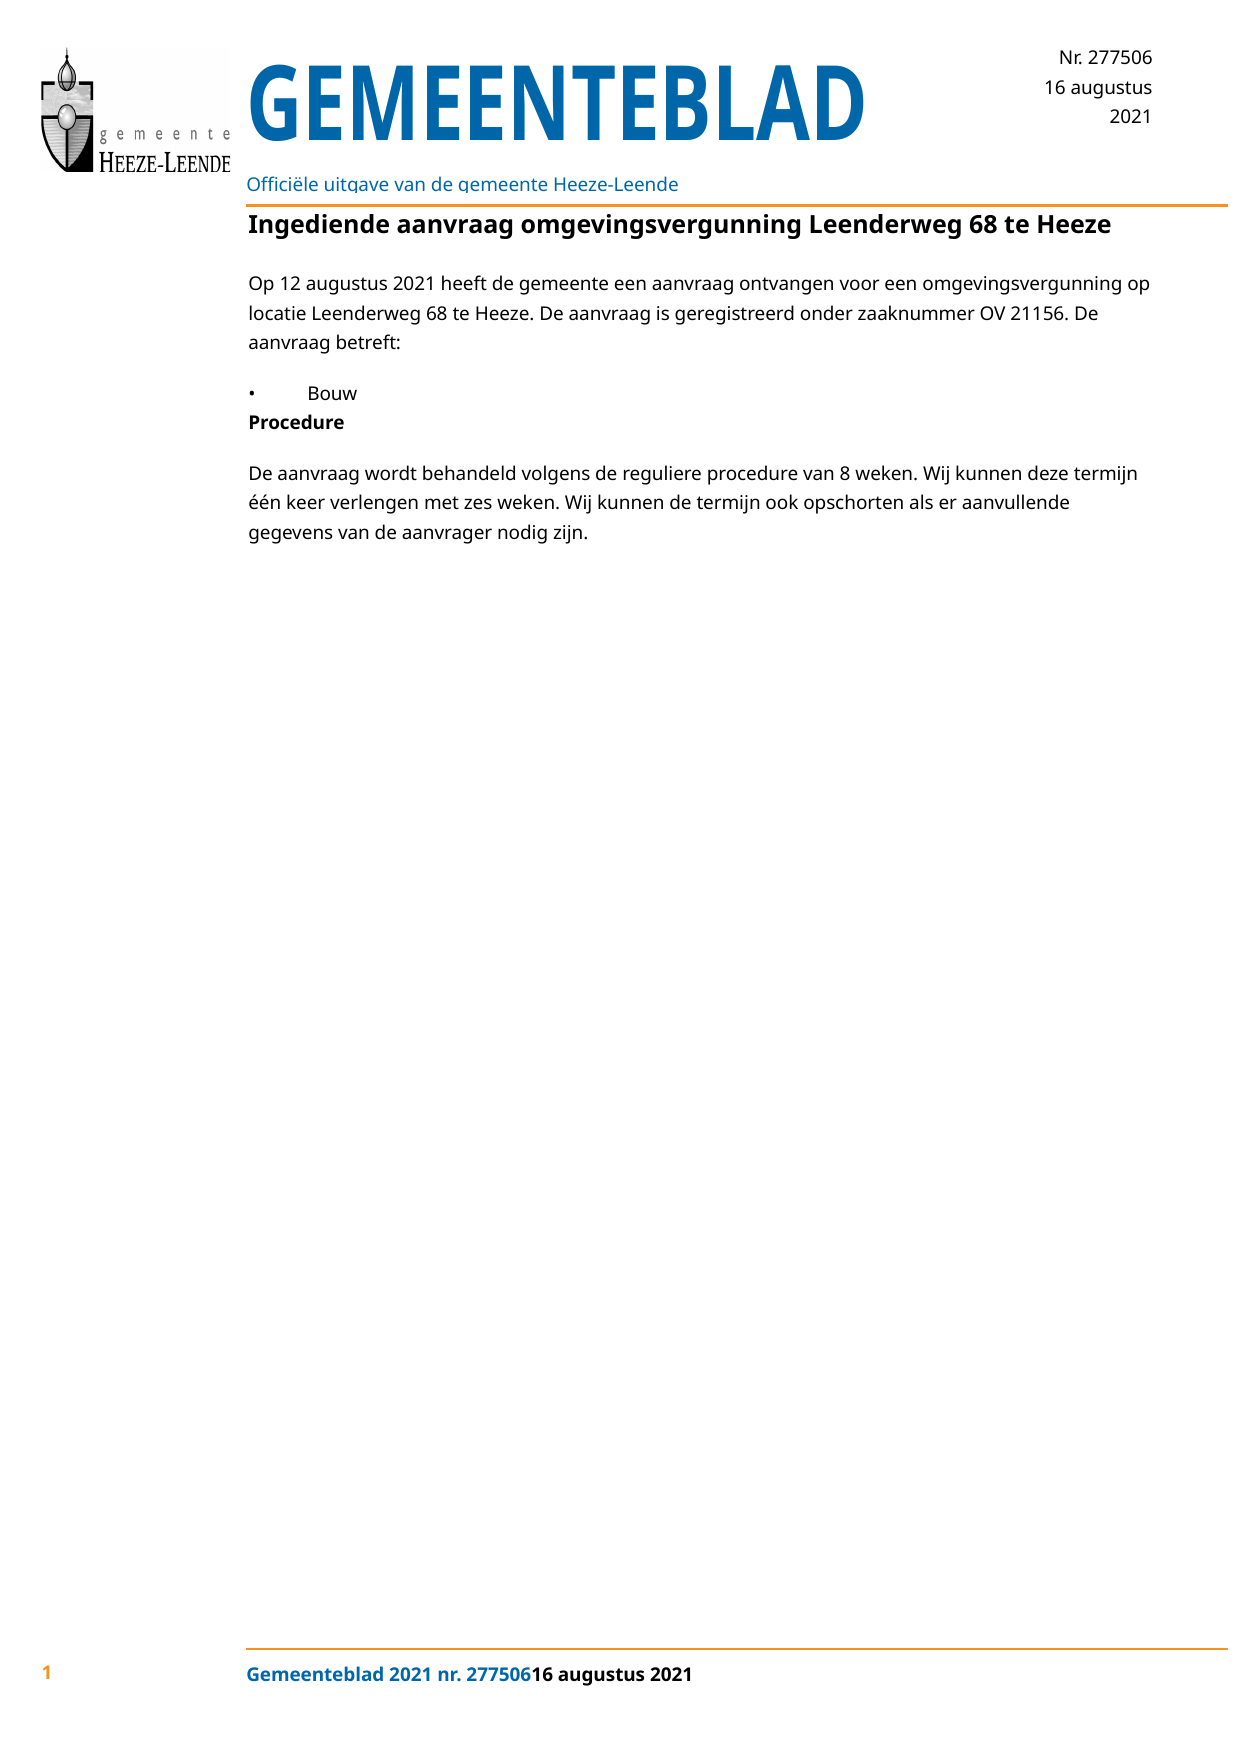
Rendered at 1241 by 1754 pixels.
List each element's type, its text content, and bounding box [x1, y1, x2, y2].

picture [41, 47, 231, 172]
list Bouw [248, 380, 1152, 406]
text De aanvraag wordt behandeld volgens de reguliere procedure van 8 weken. Wij kunnen deze termijn één keer verlengen met zes weken. Wij kunnen de termijn ook opschorten als er aanvullende gegevens van de aanvrager nodig zijn. [248, 460, 1152, 545]
text Op 12 augustus 2021 heeft de gemeente een aanvraag ontvangen voor een omgevingsvergunning op locatie Leenderweg 68 te Heeze. De aanvraag is geregistreerd onder zaaknummer OV 21156. De aanvraag betreft: [248, 270, 1152, 355]
text Procedure [248, 409, 1152, 435]
text Ingediende aanvraag omgevingsvergunning Leenderweg 68 te Heeze [248, 207, 1152, 241]
